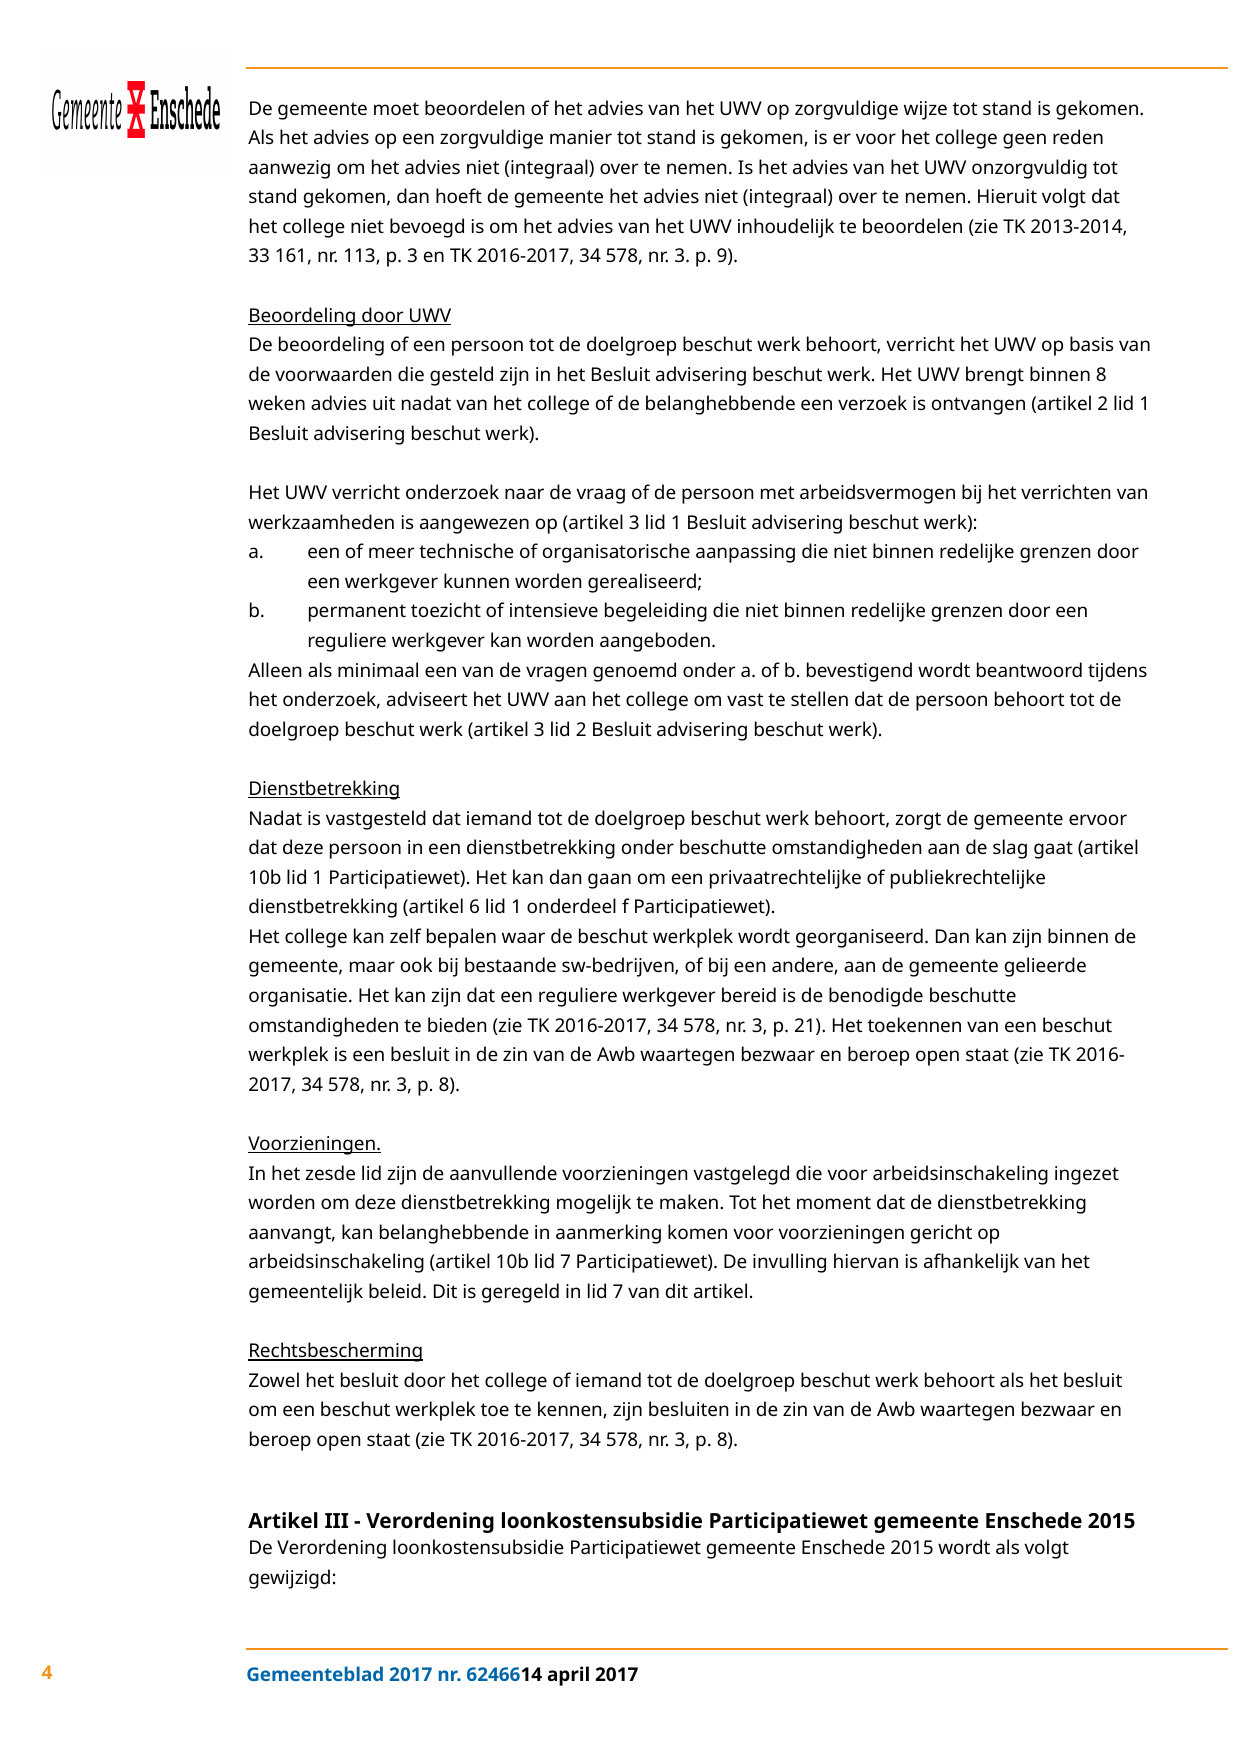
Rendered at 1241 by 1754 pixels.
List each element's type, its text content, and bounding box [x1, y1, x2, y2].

text Het college kan zelf bepalen waar de beschut werkplek wordt georganiseerd. Dan kan zijn binnen de gemeente, maar ook bij bestaande sw-bedrijven, of bij een andere, aan de gemeente gelieerde organisatie. Het kan zijn dat een reguliere werkgever bereid is de benodigde beschutte omstandigheden te bieden (zie TK 2016-2017, 34 578, nr. 3, p. 21). Het toekennen van een beschut werkplek is een besluit in de zin van de Awb waartegen bezwaar en beroep open staat (zie TK 2016-2017, 34 578, nr. 3, p. 8). [248, 923, 1152, 1097]
list permanent toezicht of intensieve begeleiding die niet binnen redelijke grenzen door een reguliere werkgever kan worden aangeboden. [248, 598, 1152, 653]
text De Verordening loonkostensubsidie Participatiewet gemeente Enschede 2015 wordt als volgt gewijzigd: [248, 1534, 1152, 1590]
text In het zesde lid zijn de aanvullende voorzieningen vastgelegd die voor arbeidsinschakeling ingezet worden om deze dienstbetrekking mogelijk te maken. Tot het moment dat de dienstbetrekking aanvangt, kan belanghebbende in aanmerking komen voor voorzieningen gericht op arbeidsinschakeling (artikel 10b lid 7 Participatiewet). De invulling hiervan is afhankelijk van het gemeentelijk beleid. Dit is geregeld in lid 7 van dit artikel. [248, 1160, 1152, 1304]
picture [41, 47, 231, 172]
text Artikel III - Verordening loonkostensubsidie Participatiewet gemeente Enschede 2015 [248, 1506, 1152, 1534]
text Dienstbetrekking [248, 775, 1152, 801]
text Nadat is vastgesteld dat iemand tot de doelgroep beschut werk behoort, zorgt de gemeente ervoor dat deze persoon in een dienstbetrekking onder beschutte omstandigheden aan de slag gaat (artikel 10b lid 1 Participatiewet). Het kan dan gaan om een privaatrechtelijke of publiekrechtelijke dienstbetrekking (artikel 6 lid 1 onderdeel f Participatiewet). [248, 805, 1152, 919]
text Beoordeling door UWV [248, 302, 1152, 328]
text Alleen als minimaal een van de vragen genoemd onder a. of b. bevestigend wordt beantwoord tijdens het onderzoek, adviseert het UWV aan het college om vast te stellen dat de persoon behoort tot de doelgroep beschut werk (artikel 3 lid 2 Besluit advisering beschut werk). [248, 657, 1152, 742]
text De beoordeling of een persoon tot de doelgroep beschut werk behoort, verricht het UWV op basis van de voorwaarden die gesteld zijn in het Besluit advisering beschut werk. Het UWV brengt binnen 8 weken advies uit nadat van het college of de belanghebbende een verzoek is ontvangen (artikel 2 lid 1 Besluit advisering beschut werk). [248, 331, 1152, 446]
text De gemeente moet beoordelen of het advies van het UWV op zorgvuldige wijze tot stand is gekomen. Als het advies op een zorgvuldige manier tot stand is gekomen, is er voor het college geen reden aanwezig om het advies niet (integraal) over te nemen. Is het advies van het UWV onzorgvuldig tot stand gekomen, dan hoeft de gemeente het advies niet (integraal) over te nemen. Hieruit volgt dat het college niet bevoegd is om het advies van het UWV inhoudelijk te beoordelen (zie TK 2013-2014, 33 161, nr. 113, p. 3 en TK 2016-2017, 34 578, nr. 3. p. 9). [248, 95, 1152, 268]
list een of meer technische of organisatorische aanpassing die niet binnen redelijke grenzen door een werkgever kunnen worden gerealiseerd; [248, 538, 1152, 594]
text Rechtsbescherming [248, 1337, 1152, 1363]
text Zowel het besluit door het college of iemand tot de doelgroep beschut werk behoort als het besluit om een beschut werkplek toe te kennen, zijn besluiten in de zin van de Awb waartegen bezwaar en beroep open staat (zie TK 2016-2017, 34 578, nr. 3, p. 8). [248, 1367, 1152, 1452]
text Voorzieningen. [248, 1130, 1152, 1156]
text Het UWV verricht onderzoek naar de vraag of de persoon met arbeidsvermogen bij het verrichten van werkzaamheden is aangewezen op (artikel 3 lid 1 Besluit advisering beschut werk): [248, 479, 1152, 535]
